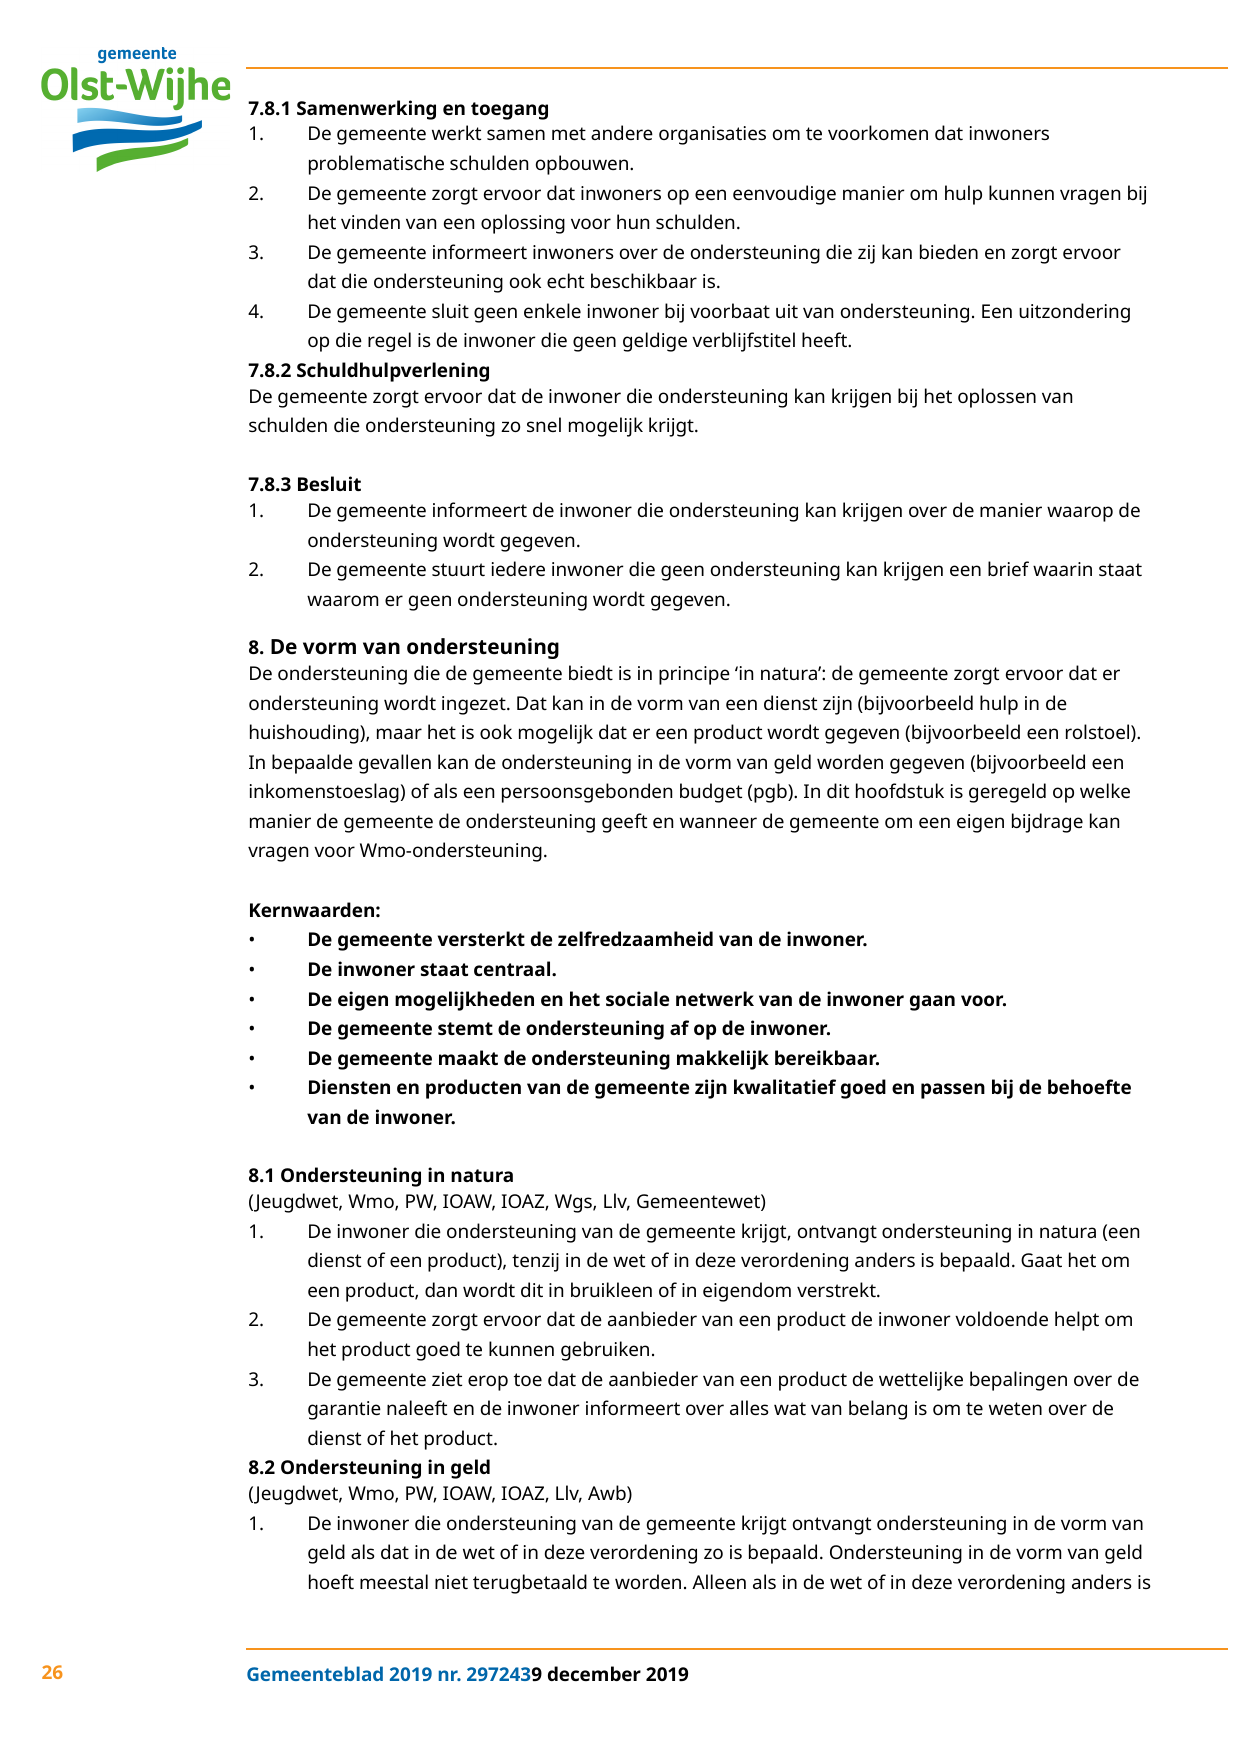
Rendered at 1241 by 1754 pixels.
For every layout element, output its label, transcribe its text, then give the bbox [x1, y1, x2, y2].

list De gemeente zorgt ervoor dat de aanbieder van een product de inwoner voldoende helpt om het product goed te kunnen gebruiken. [248, 1307, 1152, 1362]
text De gemeente zorgt ervoor dat de inwoner die ondersteuning kan krijgen bij het oplossen van schulden die ondersteuning zo snel mogelijk krijgt. [248, 383, 1152, 438]
list De gemeente zorgt ervoor dat inwoners op een eenvoudige manier om hulp kunnen vragen bij het vinden van een oplossing voor hun schulden. [248, 180, 1152, 235]
text 7.8.2 Schuldhulpverlening [248, 357, 1152, 383]
list De gemeente sluit geen enkele inwoner bij voorbaat uit van ondersteuning. Een uitzondering op die regel is de inwoner die geen geldige verblijfstitel heeft. [248, 298, 1152, 353]
text 7.8.1 Samenwerking en toegang [248, 95, 1152, 121]
text 7.8.3 Besluit [248, 472, 1152, 497]
list De gemeente werkt samen met andere organisaties om te voorkomen dat inwoners problematische schulden opbouwen. [248, 121, 1152, 176]
list De gemeente informeert de inwoner die ondersteuning kan krijgen over de manier waarop de ondersteuning wordt gegeven. [248, 497, 1152, 553]
text (Jeugdwet, Wmo, PW, IOAW, IOAZ, Llv, Awb) [248, 1480, 1152, 1506]
picture [41, 47, 231, 172]
text 8.2 Ondersteuning in geld [248, 1454, 1152, 1480]
text (Jeugdwet, Wmo, PW, IOAW, IOAZ, Wgs, Llv, Gemeentewet) [248, 1188, 1152, 1214]
text 8.1 Ondersteuning in natura [248, 1163, 1152, 1188]
table_header Kernwaarden: De gemeente versterkt de zelfredzaamheid van de inwoner. De inwoner staat centraal. De eigen mogelijkheden en het sociale netwerk van de inwoner gaan voor. De gemeente stemt de ondersteuning af op de inwoner. De gemeente maakt de ondersteuning makkelijk bereikbaar. Diensten en producten van de gemeente zijn kwalitatief goed en passen bij de behoefte van de inwoner. [248, 897, 1152, 1130]
list De gemeente informeert inwoners over de ondersteuning die zij kan bieden en zorgt ervoor dat die ondersteuning ook echt beschikbaar is. [248, 239, 1152, 294]
list De gemeente stuurt iedere inwoner die geen ondersteuning kan krijgen een brief waarin staat waarom er geen ondersteuning wordt gegeven. [248, 557, 1152, 612]
list De inwoner die ondersteuning van de gemeente krijgt, ontvangt ondersteuning in natura (een dienst of een product), tenzij in de wet of in deze verordening anders is bepaald. Gaat het om een product, dan wordt dit in bruikleen of in eigendom verstrekt. [248, 1218, 1152, 1303]
list De gemeente ziet erop toe dat de aanbieder van een product de wettelijke bepalingen over de garantie naleeft en de inwoner informeert over alles wat van belang is om te weten over de dienst of het product. [248, 1366, 1152, 1451]
list De inwoner die ondersteuning van de gemeente krijgt ontvangt ondersteuning in de vorm van geld als dat in de wet of in deze verordening zo is bepaald. Ondersteuning in de vorm van geld hoeft meestal niet terugbetaald te worden. Alleen als in de wet of in deze verordening anders is [248, 1510, 1152, 1595]
text De ondersteuning die de gemeente biedt is in principe ‘in natura’: de gemeente zorgt ervoor dat er ondersteuning wordt ingezet. Dat kan in de vorm van een dienst zijn (bijvoorbeeld hulp in de huishouding), maar het is ook mogelijk dat er een product wordt gegeven (bijvoorbeeld een rolstoel). In bepaalde gevallen kan de ondersteuning in de vorm van geld worden gegeven (bijvoorbeeld een inkomenstoeslag) of als een persoonsgebonden budget (pgb). In dit hoofdstuk is geregeld op welke manier de gemeente de ondersteuning geeft en wanneer de gemeente om een eigen bijdrage kan vragen voor Wmo-ondersteuning. [248, 660, 1152, 863]
text 8. De vorm van ondersteuning [248, 632, 1152, 660]
